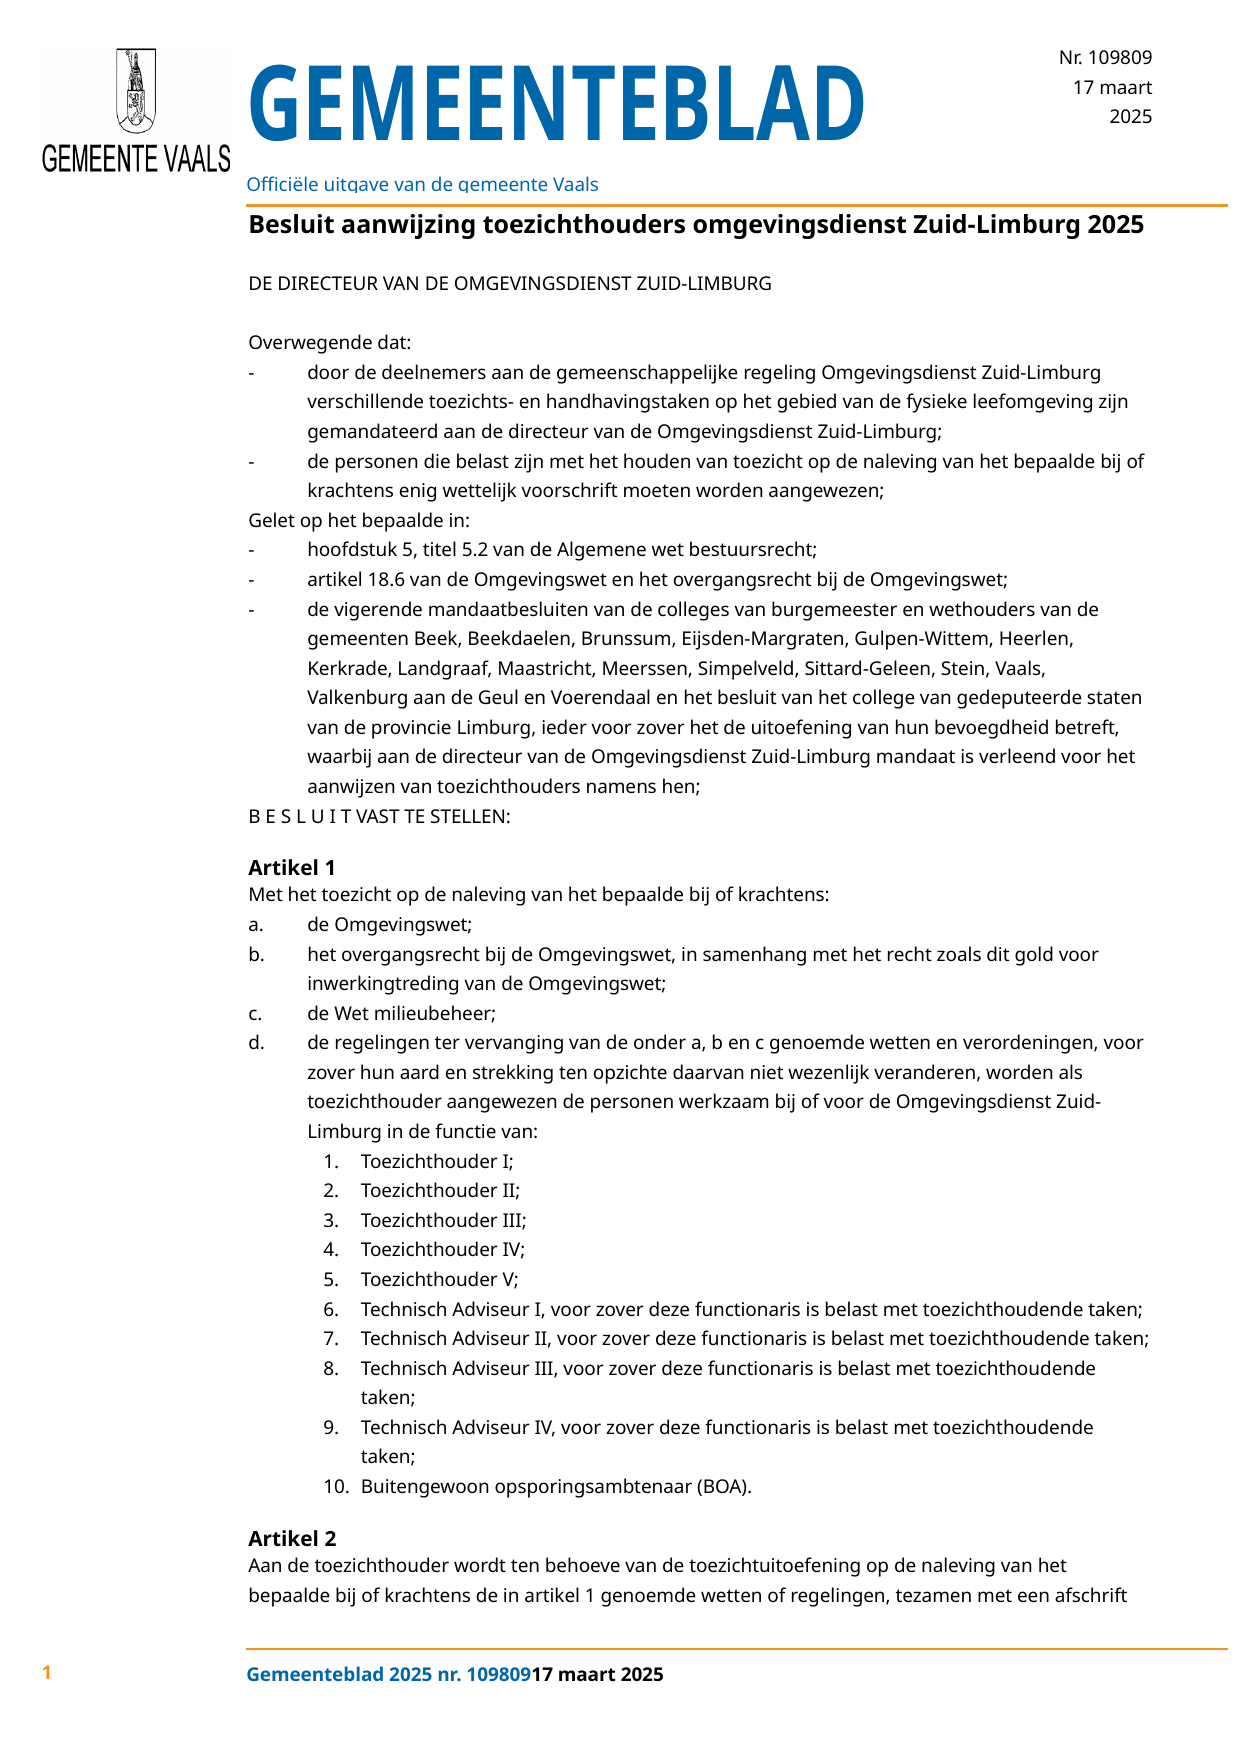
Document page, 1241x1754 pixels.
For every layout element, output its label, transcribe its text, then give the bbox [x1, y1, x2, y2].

text Overwegende dat: [248, 329, 1152, 355]
list Toezichthouder III; [323, 1207, 1152, 1233]
text Besluit aanwijzing toezichthouders omgevingsdienst Zuid-Limburg 2025 [248, 207, 1152, 241]
text B E S L U I T VAST TE STELLEN: [248, 803, 1152, 828]
list de personen die belast zijn met het houden van toezicht op de naleving van het bepaalde bij of krachtens enig wettelijk voorschrift moeten worden aangewezen; [248, 448, 1152, 503]
list Technisch Adviseur I, voor zover deze functionaris is belast met toezichthoudende taken; [323, 1296, 1152, 1322]
list de regelingen ter vervanging van de onder a, b en c genoemde wetten en verordeningen, voor zover hun aard en strekking ten opzichte daarvan niet wezenlijk veranderen, worden als toezichthouder aangewezen de personen werkzaam bij of voor de Omgevingsdienst Zuid-Limburg in de functie van: [248, 1029, 1152, 1144]
list Technisch Adviseur IV, voor zover deze functionaris is belast met toezichthoudende taken; [323, 1414, 1152, 1469]
list Technisch Adviseur III, voor zover deze functionaris is belast met toezichthoudende taken; [323, 1355, 1152, 1410]
list Toezichthouder I; [323, 1148, 1152, 1174]
text Gelet op het bepaalde in: [248, 507, 1152, 533]
list de Wet milieubeheer; [248, 1000, 1152, 1026]
list Toezichthouder IV; [323, 1237, 1152, 1262]
list de Omgevingswet; [248, 911, 1152, 937]
list Technisch Adviseur II, voor zover deze functionaris is belast met toezichthoudende taken; [323, 1325, 1152, 1351]
list artikel 18.6 van de Omgevingswet en het overgangsrecht bij de Omgevingswet; [248, 566, 1152, 592]
text Artikel 1 [248, 853, 1152, 882]
list het overgangsrecht bij de Omgevingswet, in samenhang met het recht zoals dit gold voor inwerkingtreding van de Omgevingswet; [248, 941, 1152, 996]
picture [41, 47, 231, 172]
text DE DIRECTEUR VAN DE OMGEVINGSDIENST ZUID-LIMBURG [248, 270, 1152, 296]
text Aan de toezichthouder wordt ten behoeve van de toezichtuitoefening op de naleving van het bepaalde bij of krachtens de in artikel 1 genoemde wetten of regelingen, tezamen met een afschrift [248, 1552, 1152, 1607]
list door de deelnemers aan de gemeenschappelijke regeling Omgevingsdienst Zuid-Limburg verschillende toezichts- en handhavingstaken op het gebied van de fysieke leefomgeving zijn gemandateerd aan de directeur van de Omgevingsdienst Zuid-Limburg; [248, 359, 1152, 444]
list Toezichthouder II; [323, 1177, 1152, 1203]
list Buitengewoon opsporingsambtenaar (BOA). [323, 1473, 1152, 1499]
list de vigerende mandaatbesluiten van de colleges van burgemeester en wethouders van de gemeenten Beek, Beekdaelen, Brunssum, Eijsden-Margraten, Gulpen-Wittem, Heerlen, Kerkrade, Landgraaf, Maastricht, Meerssen, Simpelveld, Sittard-Geleen, Stein, Vaals, Valkenburg aan de Geul en Voerendaal en het besluit van het college van gedeputeerde staten van de provincie Limburg, ieder voor zover het de uitoefening van hun bevoegdheid betreft, waarbij aan de directeur van de Omgevingsdienst Zuid-Limburg mandaat is verleend voor het aanwijzen van toezichthouders namens hen; [248, 596, 1152, 799]
text Artikel 2 [248, 1524, 1152, 1552]
list Toezichthouder V; [323, 1266, 1152, 1292]
list hoofdstuk 5, titel 5.2 van de Algemene wet bestuursrecht; [248, 537, 1152, 562]
text Met het toezicht op de naleving van het bepaalde bij of krachtens: [248, 882, 1152, 907]
